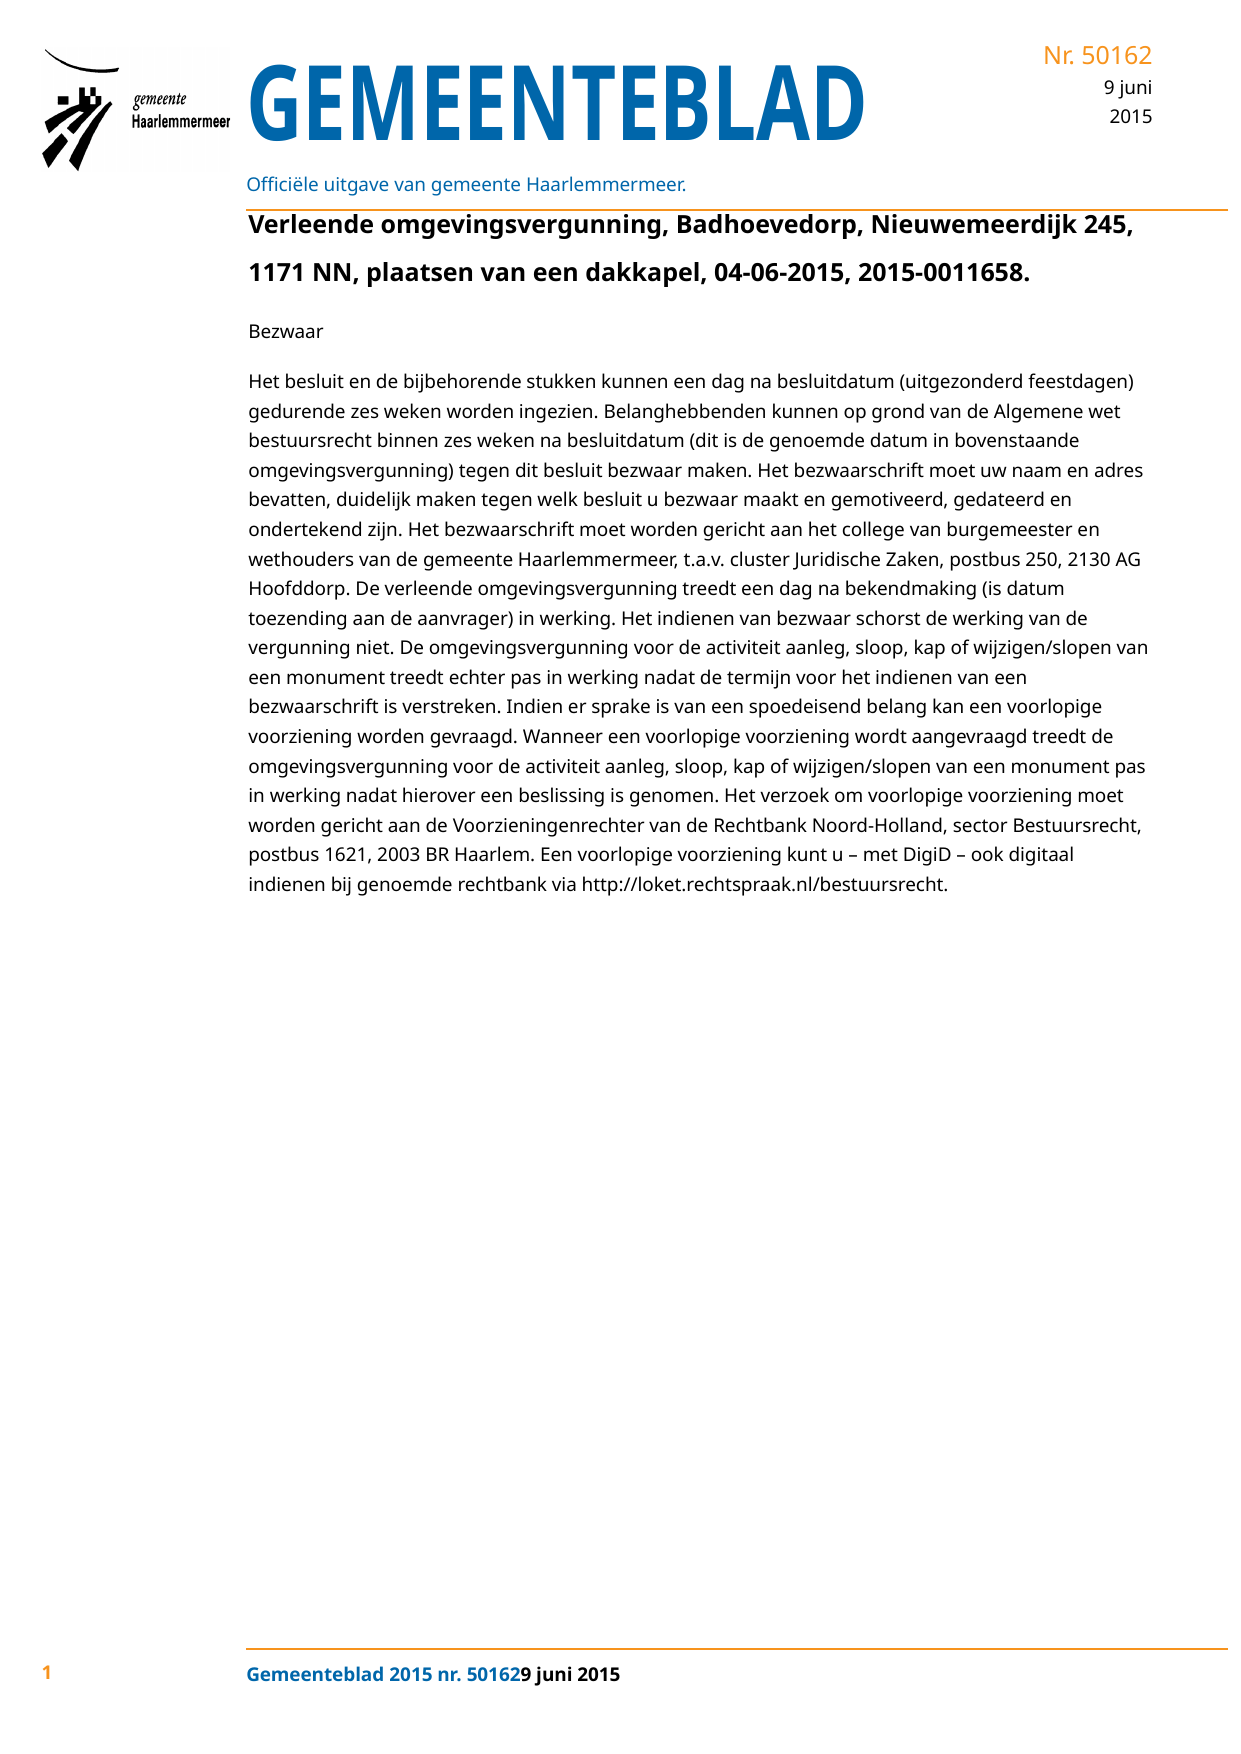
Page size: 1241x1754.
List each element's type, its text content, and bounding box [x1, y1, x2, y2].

text Bezwaar [248, 318, 1152, 344]
text Verleende omgevingsvergunning, Badhoevedorp, Nieuwemeerdijk 245, 1171 NN, plaatsen van een dakkapel, 04-06-2015, 2015-0011658. [248, 211, 1152, 288]
text Het besluit en de bijbehorende stukken kunnen een dag na besluitdatum (uitgezonderd feestdagen) gedurende zes weken worden ingezien. Belanghebbenden kunnen op grond van de Algemene wet bestuursrecht binnen zes weken na besluitdatum (dit is de genoemde datum in bovenstaande omgevingsvergunning) tegen dit besluit bezwaar maken. Het bezwaarschrift moet uw naam en adres bevatten, duidelijk maken tegen welk besluit u bezwaar maakt en gemotiveerd, gedateerd en ondertekend zijn. Het bezwaarschrift moet worden gericht aan het college van burgemeester en wethouders van de gemeente Haarlemmermeer, t.a.v. cluster Juridische Zaken, postbus 250, 2130 AG Hoofddorp. De verleende omgevingsvergunning treedt een dag na bekendmaking (is datum toezending aan de aanvrager) in werking. Het indienen van bezwaar schorst de werking van de vergunning niet. De omgevingsvergunning voor de activiteit aanleg, sloop, kap of wijzigen/slopen van een monument treedt echter pas in werking nadat de termijn voor het indienen van een bezwaarschrift is verstreken. Indien er sprake is van een spoedeisend belang kan een voorlopige voorziening worden gevraagd. Wanneer een voorlopige voorziening wordt aangevraagd treedt de omgevingsvergunning voor de activiteit aanleg, sloop, kap of wijzigen/slopen van een monument pas in werking nadat hierover een beslissing is genomen. Het verzoek om voorlopige voorziening moet worden gericht aan de Voorzieningenrechter van de Rechtbank Noord-Holland, sector Bestuursrecht, postbus 1621, 2003 BR Haarlem. Een voorlopige voorziening kunt u – met DigiD – ook digitaal indienen bij genoemde rechtbank via http://loket.rechtspraak.nl/bestuursrecht. [248, 368, 1152, 897]
picture [41, 47, 231, 172]
